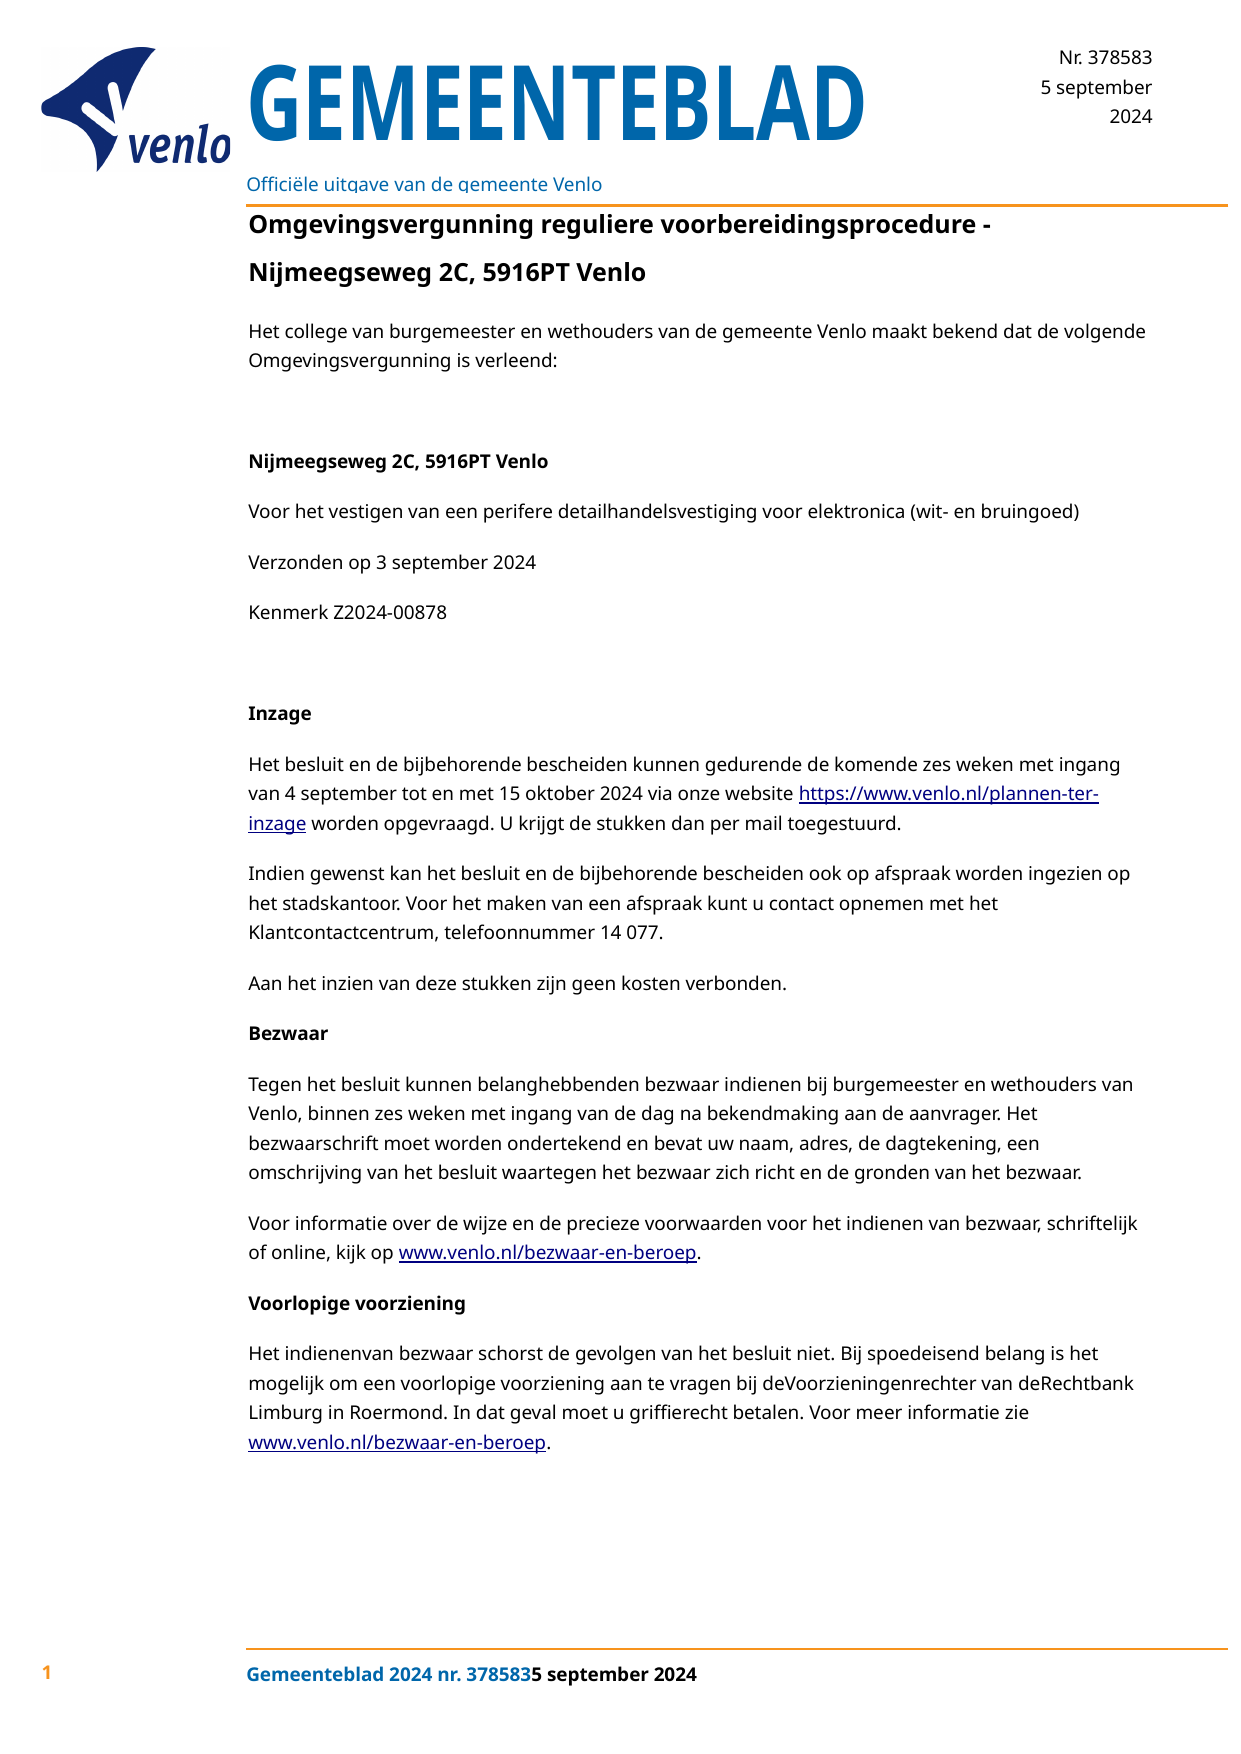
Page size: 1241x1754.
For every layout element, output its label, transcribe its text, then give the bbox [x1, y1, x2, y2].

text Nijmeegseweg 2C, 5916PT Venlo [248, 448, 1152, 474]
text Indien gewenst kan het besluit en de bijbehorende bescheiden ook op afspraak worden ingezien op het stadskantoor. Voor het maken van een afspraak kunt u contact opnemen met het Klantcontactcentrum, telefoonnummer 14 077. [248, 860, 1152, 945]
text Tegen het besluit kunnen belanghebbenden bezwaar indienen bij burgemeester en wethouders van Venlo, binnen zes weken met ingang van de dag na bekendmaking aan de aanvrager. Het bezwaarschrift moet worden ondertekend en bevat uw naam, adres, de dagtekening, een omschrijving van het besluit waartegen het bezwaar zich richt en de gronden van het bezwaar. [248, 1071, 1152, 1185]
text Verzonden op 3 september 2024 [248, 549, 1152, 575]
text Het college van burgemeester en wethouders van de gemeente Venlo maakt bekend dat de volgende Omgevingsvergunning is verleend: [248, 318, 1152, 373]
text Aan het inzien van deze stukken zijn geen kosten verbonden. [248, 970, 1152, 996]
text Het besluit en de bijbehorende bescheiden kunnen gedurende de komende zes weken met ingang van 4 september tot en met 15 oktober 2024 via onze website https://www.venlo.nl/plannen-ter-inzage worden opgevraagd. U krijgt de stukken dan per mail toegestuurd. [248, 751, 1152, 836]
text Voor informatie over de wijze en de precieze voorwaarden voor het indienen van bezwaar, schriftelijk of online, kijk op www.venlo.nl/bezwaar-en-beroep. [248, 1210, 1152, 1265]
text Inzage [248, 700, 1152, 726]
text Omgevingsvergunning reguliere voorbereidingsprocedure - Nijmeegseweg 2C, 5916PT Venlo [248, 207, 1152, 288]
picture [41, 47, 231, 172]
text Bezwaar [248, 1020, 1152, 1046]
text Voorlopige voorziening [248, 1290, 1152, 1316]
text Kenmerk Z2024-00878 [248, 599, 1152, 625]
text Het indienenvan bezwaar schorst de gevolgen van het besluit niet. Bij spoedeisend belang is het mogelijk om een voorlopige voorziening aan te vragen bij deVoorzieningenrechter van deRechtbank Limburg in Roermond. In dat geval moet u griffierecht betalen. Voor meer informatie zie www.venlo.nl/bezwaar-en-beroep. [248, 1340, 1152, 1455]
text Voor het vestigen van een perifere detailhandelsvestiging voor elektronica (wit- en bruingoed) [248, 499, 1152, 524]
